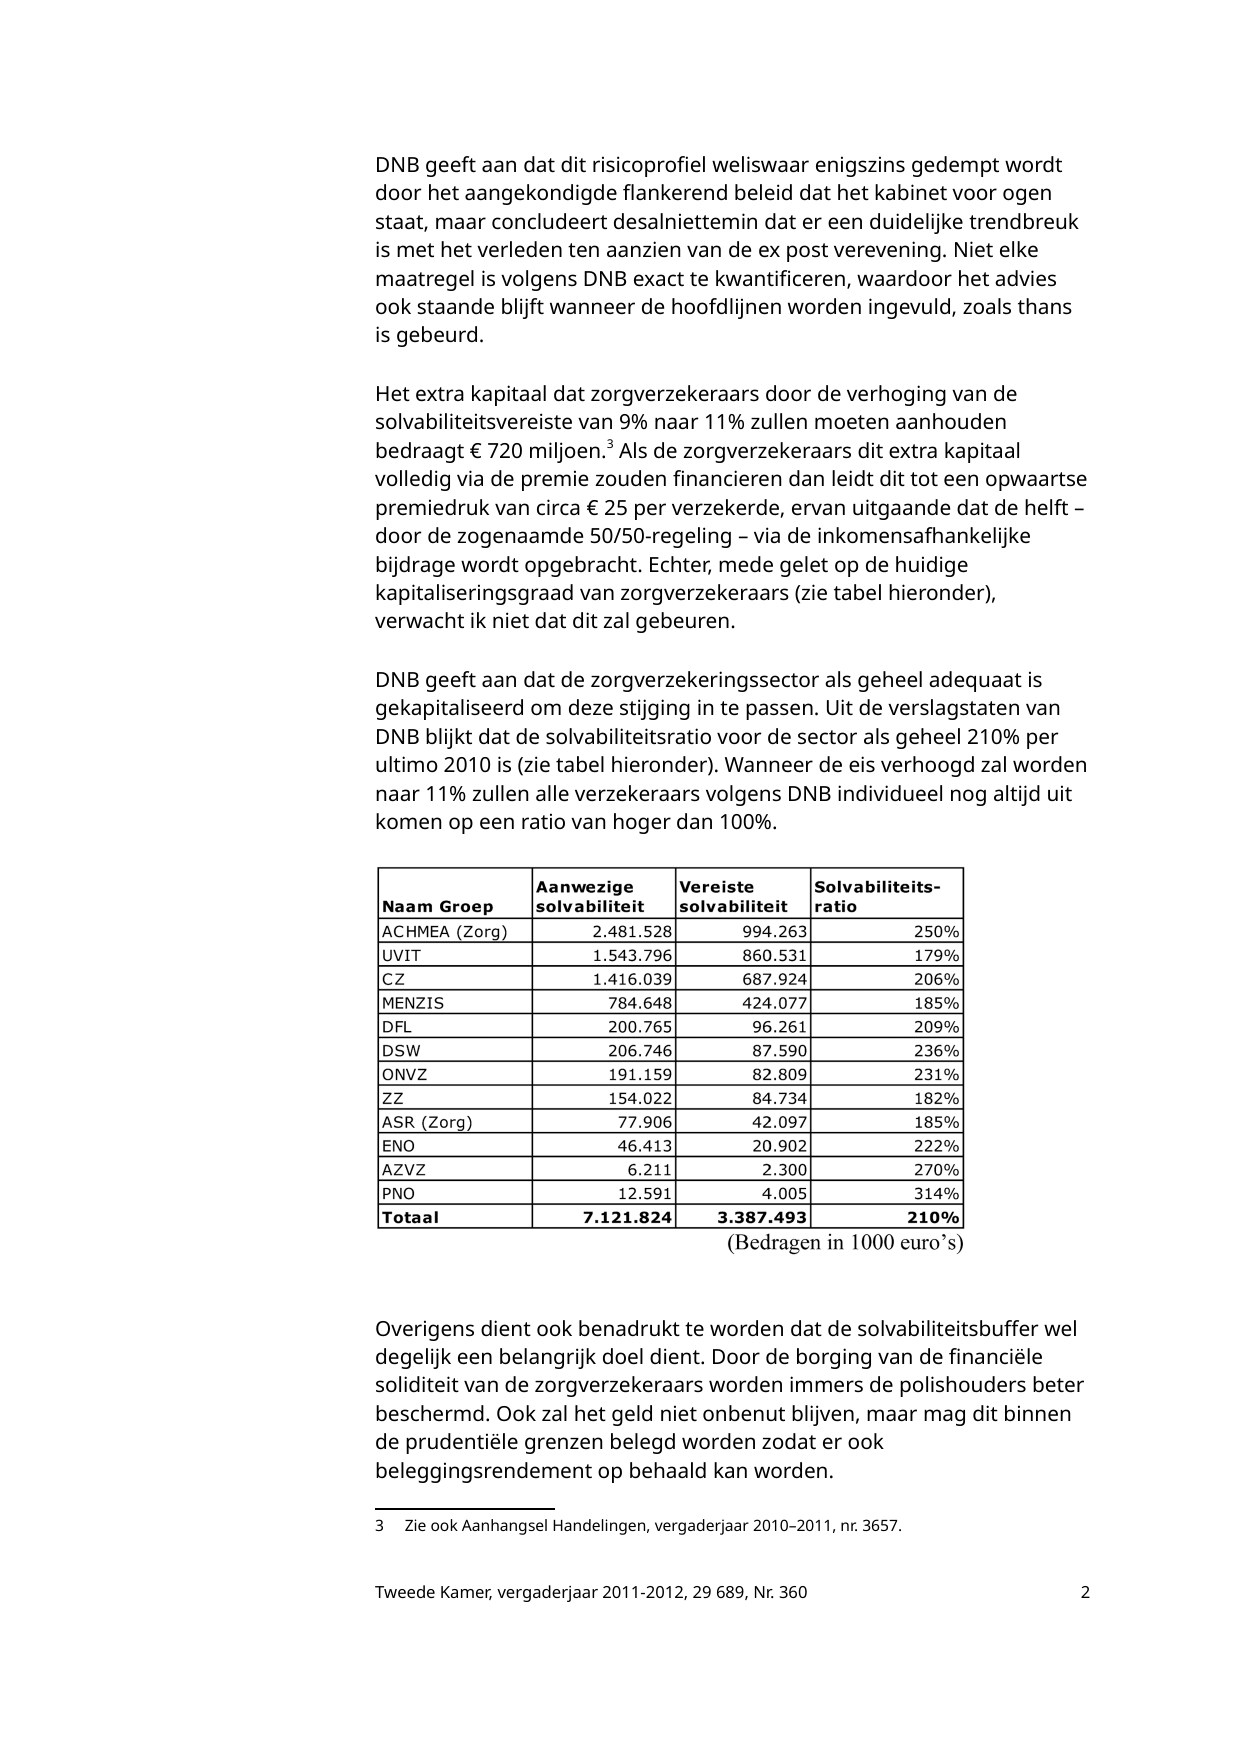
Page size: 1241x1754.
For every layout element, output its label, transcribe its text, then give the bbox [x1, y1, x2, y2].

text DNB geeft aan dat de zorgverzekeringssector als geheel adequaat is gekapitaliseerd om deze stijging in te passen. Uit de verslagstaten van DNB blijkt dat de solvabiliteitsratio voor de sector als geheel 210% per ultimo 2010 is (zie tabel hieronder). Wanneer de eis verhoogd zal worden naar 11% zullen alle verzekeraars volgens DNB individueel nog altijd uit komen op een ratio van hoger dan 100%. [375, 665, 1090, 836]
text Het extra kapitaal dat zorgverzekeraars door de verhoging van de solvabiliteitsvereiste van 9% naar 11% zullen moeten aanhouden bedraagt € 720 miljoen. Als de zorgverzekeraars dit extra kapitaal volledig via de premie zouden financieren dan leidt dit tot een opwaartse premiedruk van circa € 25 per verzekerde, ervan uitgaande dat de helft – door de zogenaamde 50/50-regeling – via de inkomensafhankelijke bijdrage wordt opgebracht. Echter, mede gelet op de huidige kapitaliseringsgraad van zorgverzekeraars (zie tabel hieronder), verwacht ik niet dat dit zal gebeuren. [375, 379, 1090, 635]
text DNB geeft aan dat dit risicoprofiel weliswaar enigszins gedempt wordt door het aangekondigde flankerend beleid dat het kabinet voor ogen staat, maar concludeert desalniettemin dat er een duidelijke trendbreuk is met het verleden ten aanzien van de ex post verevening. Niet elke maatregel is volgens DNB exact te kwantificeren, waardoor het advies ook staande blijft wanneer de hoofdlijnen worden ingevuld, zoals thans is gebeurd. [375, 150, 1090, 349]
text Zie ook Aanhangsel Handelingen, vergaderjaar 2010–2011, nr. 3657. [375, 1508, 1090, 1536]
text Overigens dient ook benadrukt te worden dat de solvabiliteitsbuffer wel degelijk een belangrijk doel dient. Door de borging van de financiële soliditeit van de zorgverzekeraars worden immers de polishouders beter beschermd. Ook zal het geld niet onbenut blijven, maar mag dit binnen de prudentiële grenzen belegd worden zodat er ook beleggingsrendement op behaald kan worden. [375, 1314, 1090, 1484]
picture [375, 865, 967, 1256]
